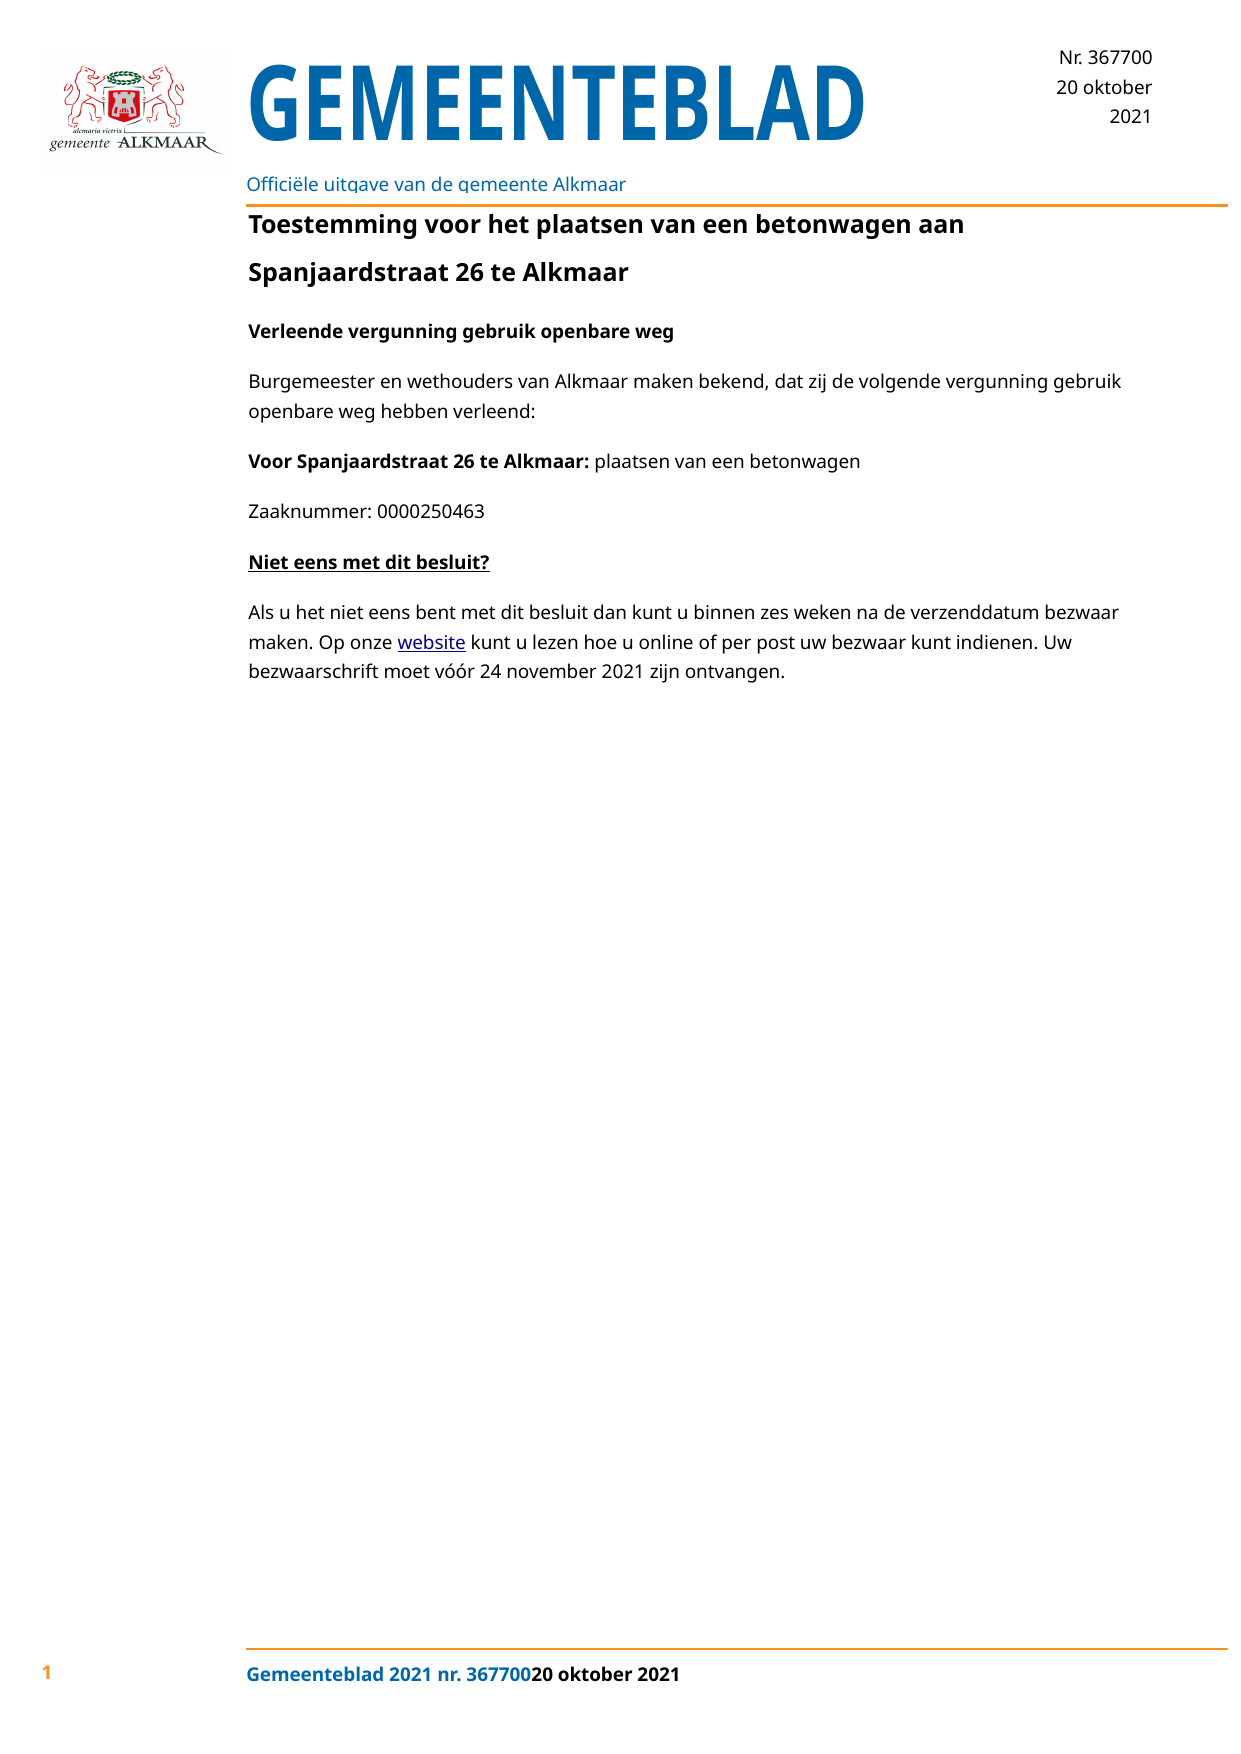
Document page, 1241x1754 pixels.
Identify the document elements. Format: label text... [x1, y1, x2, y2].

text Burgemeester en wethouders van Alkmaar maken bekend, dat zij de volgende vergunning gebruik openbare weg hebben verleend: [248, 368, 1152, 424]
picture [41, 47, 231, 172]
text Niet eens met dit besluit? [248, 549, 1152, 575]
text Zaaknummer: 0000250463 [248, 499, 1152, 524]
text Toestemming voor het plaatsen van een betonwagen aan Spanjaardstraat 26 te Alkmaar [248, 207, 1152, 288]
text Als u het niet eens bent met dit besluit dan kunt u binnen zes weken na de verzenddatum bezwaar maken. Op onze website kunt u lezen hoe u online of per post uw bezwaar kunt indienen. Uw bezwaarschrift moet vóór 24 november 2021 zijn ontvangen. [248, 599, 1152, 684]
text Voor Spanjaardstraat 26 te Alkmaar: plaatsen van een betonwagen [248, 448, 1152, 474]
text Verleende vergunning gebruik openbare weg [248, 318, 1152, 344]
